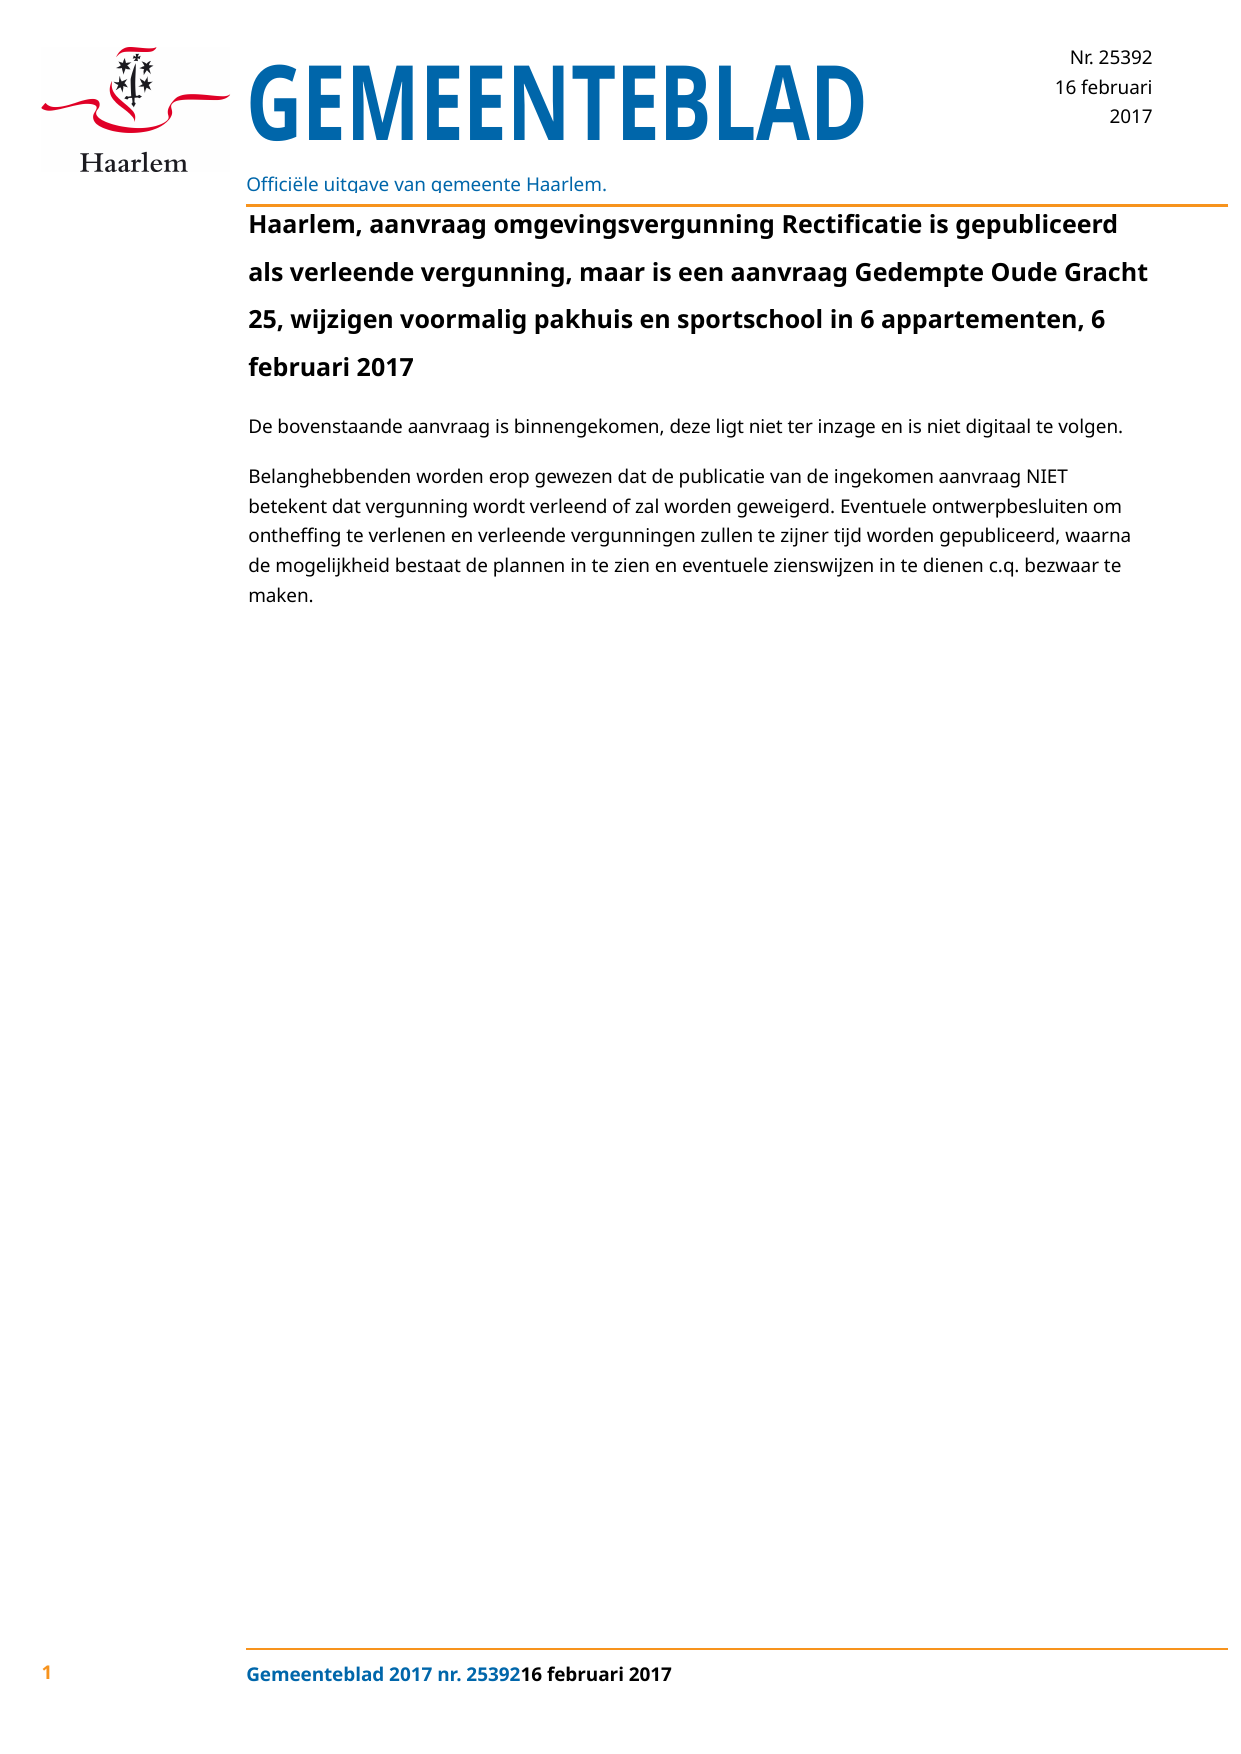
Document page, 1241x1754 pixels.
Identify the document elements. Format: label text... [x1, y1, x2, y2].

text Haarlem, aanvraag omgevingsvergunning Rectificatie is gepubliceerd als verleende vergunning, maar is een aanvraag Gedempte Oude Gracht 25, wijzigen voormalig pakhuis en sportschool in 6 appartementen, 6 februari 2017 [248, 207, 1152, 384]
text Belanghebbenden worden erop gewezen dat de publicatie van de ingekomen aanvraag NIET betekent dat vergunning wordt verleend of zal worden geweigerd. Eventuele ontwerpbesluiten om ontheffing te verlenen en verleende vergunningen zullen te zijner tijd worden gepubliceerd, waarna de mogelijkheid bestaat de plannen in te zien en eventuele zienswijzen in te dienen c.q. bezwaar te maken. [248, 463, 1152, 608]
text De bovenstaande aanvraag is binnengekomen, deze ligt niet ter inzage en is niet digitaal te volgen. [248, 413, 1152, 439]
picture [41, 47, 231, 172]
